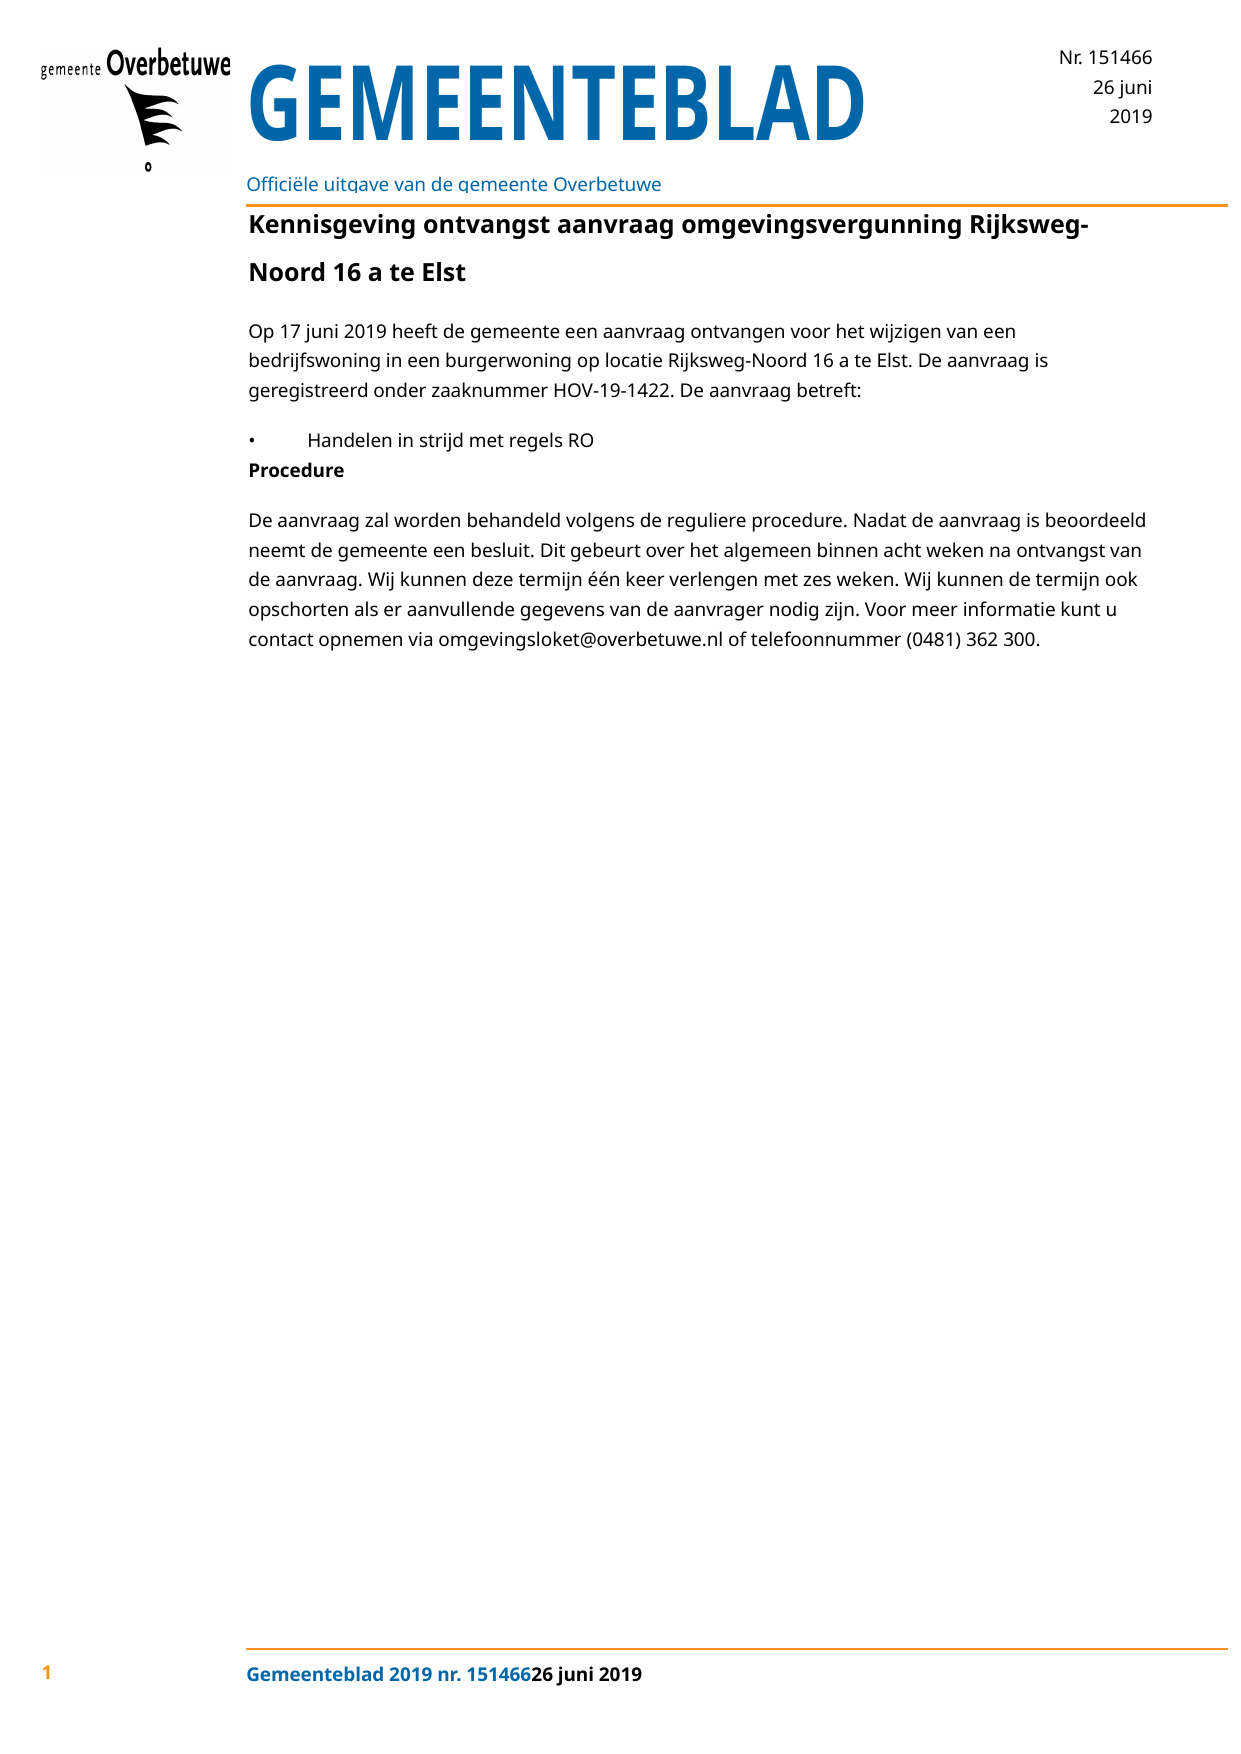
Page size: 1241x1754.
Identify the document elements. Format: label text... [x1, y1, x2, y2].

picture [41, 47, 231, 172]
list Handelen in strijd met regels RO [248, 427, 1152, 453]
text De aanvraag zal worden behandeld volgens de reguliere procedure. Nadat de aanvraag is beoordeeld neemt de gemeente een besluit. Dit gebeurt over het algemeen binnen acht weken na ontvangst van de aanvraag. Wij kunnen deze termijn één keer verlengen met zes weken. Wij kunnen de termijn ook opschorten als er aanvullende gegevens van de aanvrager nodig zijn. Voor meer informatie kunt u contact opnemen via omgevingsloket@overbetuwe.nl of telefoonnummer (0481) 362 300. [248, 507, 1152, 652]
text Procedure [248, 457, 1152, 483]
text Op 17 juni 2019 heeft de gemeente een aanvraag ontvangen voor het wijzigen van een bedrijfswoning in een burgerwoning op locatie Rijksweg-Noord 16 a te Elst. De aanvraag is geregistreerd onder zaaknummer HOV-19-1422. De aanvraag betreft: [248, 318, 1152, 403]
text Kennisgeving ontvangst aanvraag omgevingsvergunning Rijksweg-Noord 16 a te Elst [248, 207, 1152, 288]
